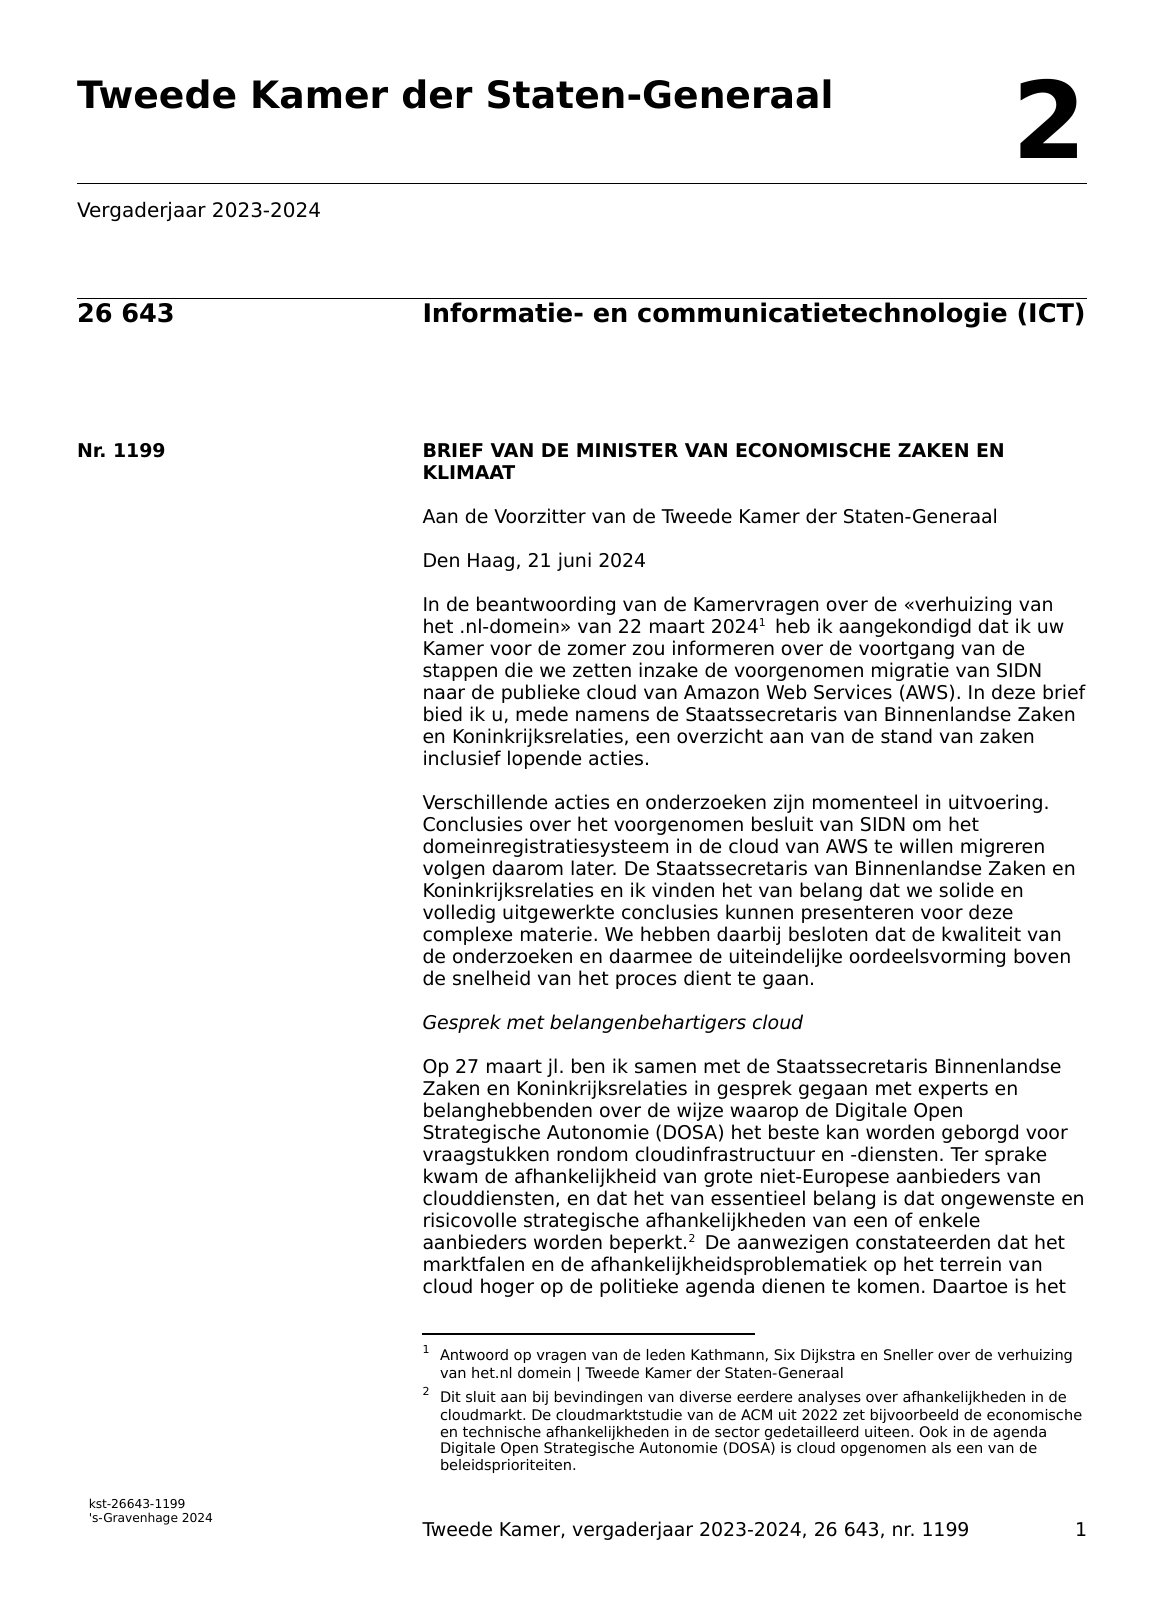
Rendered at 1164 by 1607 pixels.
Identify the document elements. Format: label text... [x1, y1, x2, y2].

text Op 27 maart jl. ben ik samen met de Staatssecretaris Binnenlandse Zaken en Koninkrijksrelaties in gesprek gegaan met experts en belanghebbenden over de wijze waarop de Digitale Open Strategische Autonomie (DOSA) het beste kan worden geborgd voor vraagstukken rondom cloudinfrastructuur en -diensten. Ter sprake kwam de afhankelijkheid van grote niet-Europese aanbieders van clouddiensten, en dat het van essentieel belang is dat ongewenste en risicovolle strategische afhankelijkheden van een of enkele aanbieders worden beperkt. De aanwezigen constateerden dat het marktfalen en de afhankelijkheidsproblematiek op het terrein van cloud hoger op de politieke agenda dienen te komen. Daartoe is het [422, 1056, 1087, 1298]
table_header Tweede Kamer der Staten-Generaal [77, 59, 886, 183]
text Den Haag, 21 juni 2024 [422, 550, 1087, 572]
subtitle 26 643 Informatie- en communicatietechnologie (ICT) [77, 299, 1087, 329]
text In de beantwoording van de Kamervragen over de «verhuizing van het .nl-domein» van 22 maart 2024 heb ik aangekondigd dat ik uw Kamer voor de zomer zou informeren over de voortgang van de stappen die we zetten inzake de voorgenomen migratie van SIDN naar de publieke cloud van Amazon Web Services (AWS). In deze brief bied ik u, mede namens de Staatssecretaris van Binnenlandse Zaken en Koninkrijksrelaties, een overzicht aan van de stand van zaken inclusief lopende acties. [422, 594, 1087, 770]
subtitle Gesprek met belangenbehartigers cloud [422, 1012, 1087, 1034]
text Verschillende acties en onderzoeken zijn momenteel in uitvoering. Conclusies over het voorgenomen besluit van SIDN om het domeinregistratiesysteem in de cloud van AWS te willen migreren volgen daarom later. De Staatssecretaris van Binnenlandse Zaken en Koninkrijksrelaties en ik vinden het van belang dat we solide en volledig uitgewerkte conclusies kunnen presenteren voor deze complexe materie. We hebben daarbij besloten dat de kwaliteit van de onderzoeken en daarmee de uiteindelijke oordeelsvorming boven de snelheid van het proces dient te gaan. [422, 792, 1087, 990]
subtitle Nr. 1199 BRIEF VAN DE MINISTER VAN ECONOMISCHE ZAKEN EN KLIMAAT [77, 440, 1087, 484]
text Aan de Voorzitter van de Tweede Kamer der Staten-Generaal [422, 506, 1087, 528]
table_header 2 [886, 59, 1087, 183]
text kst-26643-1199 [88, 1497, 323, 1511]
text Dit sluit aan bij bevindingen van diverse eerdere analyses over afhankelijkheden in de cloudmarkt. De cloudmarktstudie van de ACM uit 2022 zet bijvoorbeeld de economische en technische afhankelijkheden in de sector gedetailleerd uiteen. Ook in de agenda Digitale Open Strategische Autonomie (DOSA) is cloud opgenomen als een van de beleidsprioriteiten. [422, 1385, 1087, 1474]
text Antwoord op vragen van de leden Kathmann, Six Dijkstra en Sneller over de verhuizing van het.nl domein | Tweede Kamer der Staten-Generaal [422, 1343, 1087, 1382]
table_cell Vergaderjaar 2023-2024 [77, 184, 1087, 298]
text 's-Gravenhage 2024 [88, 1511, 323, 1525]
